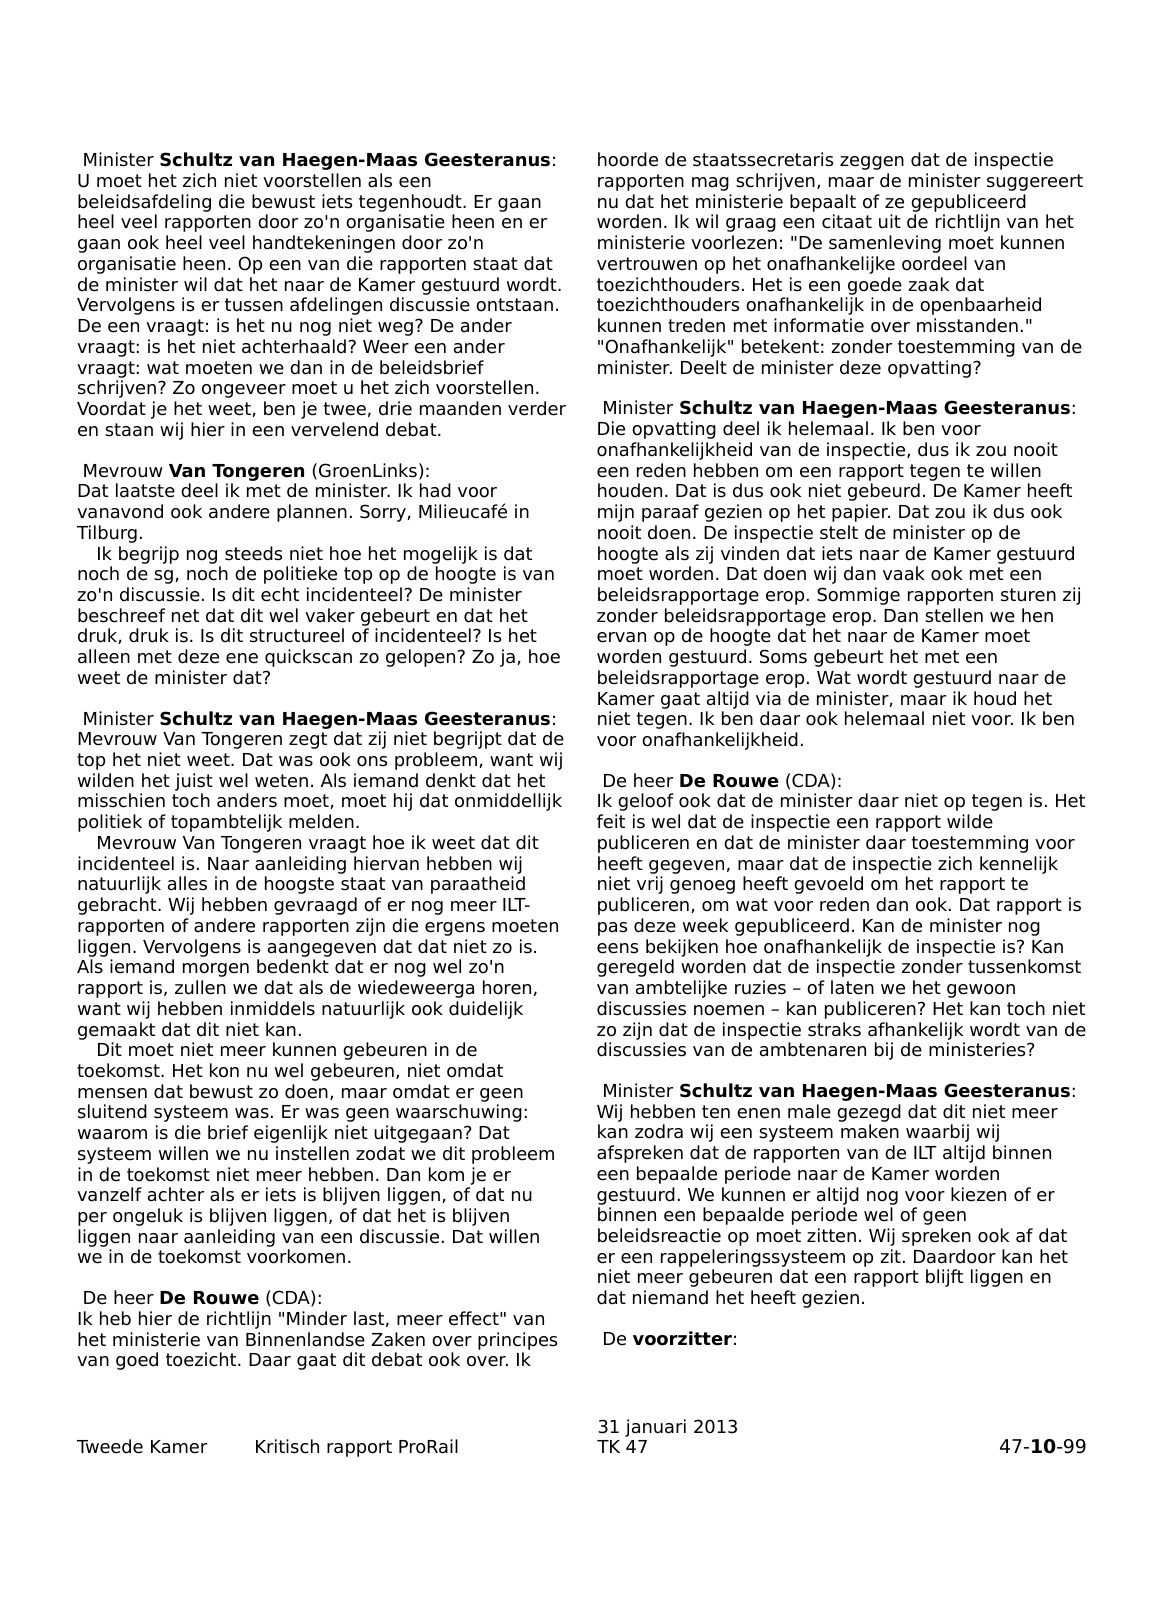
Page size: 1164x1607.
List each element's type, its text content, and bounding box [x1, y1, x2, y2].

text Minister Schultz van Haegen-Maas Geesteranus: [596, 1081, 1087, 1102]
text Ik begrijp nog steeds niet hoe het mogelijk is dat noch de sg, noch de politieke top op de hoogte is van zo'n discussie. Is dit echt incidenteel? De minister beschreef net dat dit wel vaker gebeurt en dat het druk, druk is. Is dit structureel of incidenteel? Is het alleen met deze ene quickscan zo gelopen? Zo ja, hoe weet de minister dat? [77, 543, 567, 688]
text De voorzitter: [596, 1329, 1087, 1349]
text De heer De Rouwe (CDA): [77, 1288, 567, 1309]
text Ik geloof ook dat de minister daar niet op tegen is. Het feit is wel dat de inspectie een rapport wilde publiceren en dat de minister daar toestemming voor heeft gegeven, maar dat de inspectie zich kennelijk niet vrij genoeg heeft gevoeld om het rapport te publiceren, om wat voor reden dan ook. Dat rapport is pas deze week gepubliceerd. Kan de minister nog eens bekijken hoe onafhankelijk de inspectie is? Kan geregeld worden dat de inspectie zonder tussenkomst van ambtelijke ruzies – of laten we het gewoon discussies noemen – kan publiceren? Het kan toch niet zo zijn dat de inspectie straks afhankelijk wordt van de discussies van de ambtenaren bij de ministeries? [596, 791, 1087, 1061]
text Mevrouw Van Tongeren vraagt hoe ik weet dat dit incidenteel is. Naar aanleiding hiervan hebben wij natuurlijk alles in de hoogste staat van paraatheid gebracht. Wij hebben gevraagd of er nog meer ILT-rapporten of andere rapporten zijn die ergens moeten liggen. Vervolgens is aangegeven dat dat niet zo is. Als iemand morgen bedenkt dat er nog wel zo'n rapport is, zullen we dat als de wiedeweerga horen, want wij hebben inmiddels natuurlijk ook duidelijk gemaakt dat dit niet kan. [77, 833, 567, 1040]
text U moet het zich niet voorstellen als een beleidsafdeling die bewust iets tegenhoudt. Er gaan heel veel rapporten door zo'n organisatie heen en er gaan ook heel veel handtekeningen door zo'n organisatie heen. Op een van die rapporten staat dat de minister wil dat het naar de Kamer gestuurd wordt. Vervolgens is er tussen afdelingen discussie ontstaan. De een vraagt: is het nu nog niet weg? De ander vraagt: is het niet achterhaald? Weer een ander vraagt: wat moeten we dan in de beleidsbrief schrijven? Zo ongeveer moet u het zich voorstellen. Voordat je het weet, ben je twee, drie maanden verder en staan wij hier in een vervelend debat. [77, 171, 567, 440]
text Mevrouw Van Tongeren zegt dat zij niet begrijpt dat de top het niet weet. Dat was ook ons probleem, want wij wilden het juist wel weten. Als iemand denkt dat het misschien toch anders moet, moet hij dat onmiddellijk politiek of topambtelijk melden. [77, 729, 567, 833]
text hoorde de staatssecretaris zeggen dat de inspectie rapporten mag schrijven, maar de minister suggereert nu dat het ministerie bepaalt of ze gepubliceerd worden. Ik wil graag een citaat uit de richtlijn van het ministerie voorlezen: "De samenleving moet kunnen vertrouwen op het onafhankelijke oordeel van toezichthouders. Het is een goede zaak dat toezichthouders onafhankelijk in de openbaarheid kunnen treden met informatie over misstanden." "Onafhankelijk" betekent: zonder toestemming van de minister. Deelt de minister deze opvatting? [596, 150, 1087, 378]
text Mevrouw Van Tongeren (GroenLinks): [77, 460, 567, 481]
text Wij hebben ten enen male gezegd dat dit niet meer kan zodra wij een systeem maken waarbij wij afspreken dat de rapporten van de ILT altijd binnen een bepaalde periode naar de Kamer worden gestuurd. We kunnen er altijd nog voor kiezen of er binnen een bepaalde periode wel of geen beleidsreactie op moet zitten. Wij spreken ook af dat er een rappeleringssysteem op zit. Daardoor kan het niet meer gebeuren dat een rapport blijft liggen en dat niemand het heeft gezien. [596, 1102, 1087, 1309]
text Minister Schultz van Haegen-Maas Geesteranus: [596, 398, 1087, 419]
text Minister Schultz van Haegen-Maas Geesteranus: [77, 708, 567, 729]
text De heer De Rouwe (CDA): [596, 771, 1087, 791]
text Ik heb hier de richtlijn "Minder last, meer effect" van het ministerie van Binnenlandse Zaken over principes van goed toezicht. Daar gaat dit debat ook over. Ik [77, 1309, 567, 1371]
text Dit moet niet meer kunnen gebeuren in de toekomst. Het kon nu wel gebeuren, niet omdat mensen dat bewust zo doen, maar omdat er geen sluitend systeem was. Er was geen waarschuwing: waarom is die brief eigenlijk niet uitgegaan? Dat systeem willen we nu instellen zodat we dit probleem in de toekomst niet meer hebben. Dan kom je er vanzelf achter als er iets is blijven liggen, of dat nu per ongeluk is blijven liggen, of dat het is blijven liggen naar aanleiding van een discussie. Dat willen we in de toekomst voorkomen. [77, 1040, 567, 1268]
text Dat laatste deel ik met de minister. Ik had voor vanavond ook andere plannen. Sorry, Milieucafé in Tilburg. [77, 481, 567, 543]
text Die opvatting deel ik helemaal. Ik ben voor onafhankelijkheid van de inspectie, dus ik zou nooit een reden hebben om een rapport tegen te willen houden. Dat is dus ook niet gebeurd. De Kamer heeft mijn paraaf gezien op het papier. Dat zou ik dus ook nooit doen. De inspectie stelt de minister op de hoogte als zij vinden dat iets naar de Kamer gestuurd moet worden. Dat doen wij dan vaak ook met een beleidsrapportage erop. Sommige rapporten sturen zij zonder beleidsrapportage erop. Dan stellen we hen ervan op de hoogte dat het naar de Kamer moet worden gestuurd. Soms gebeurt het met een beleidsrapportage erop. Wat wordt gestuurd naar de Kamer gaat altijd via de minister, maar ik houd het niet tegen. Ik ben daar ook helemaal niet voor. Ik ben voor onafhankelijkheid. [596, 419, 1087, 751]
text Minister Schultz van Haegen-Maas Geesteranus: [77, 150, 567, 171]
